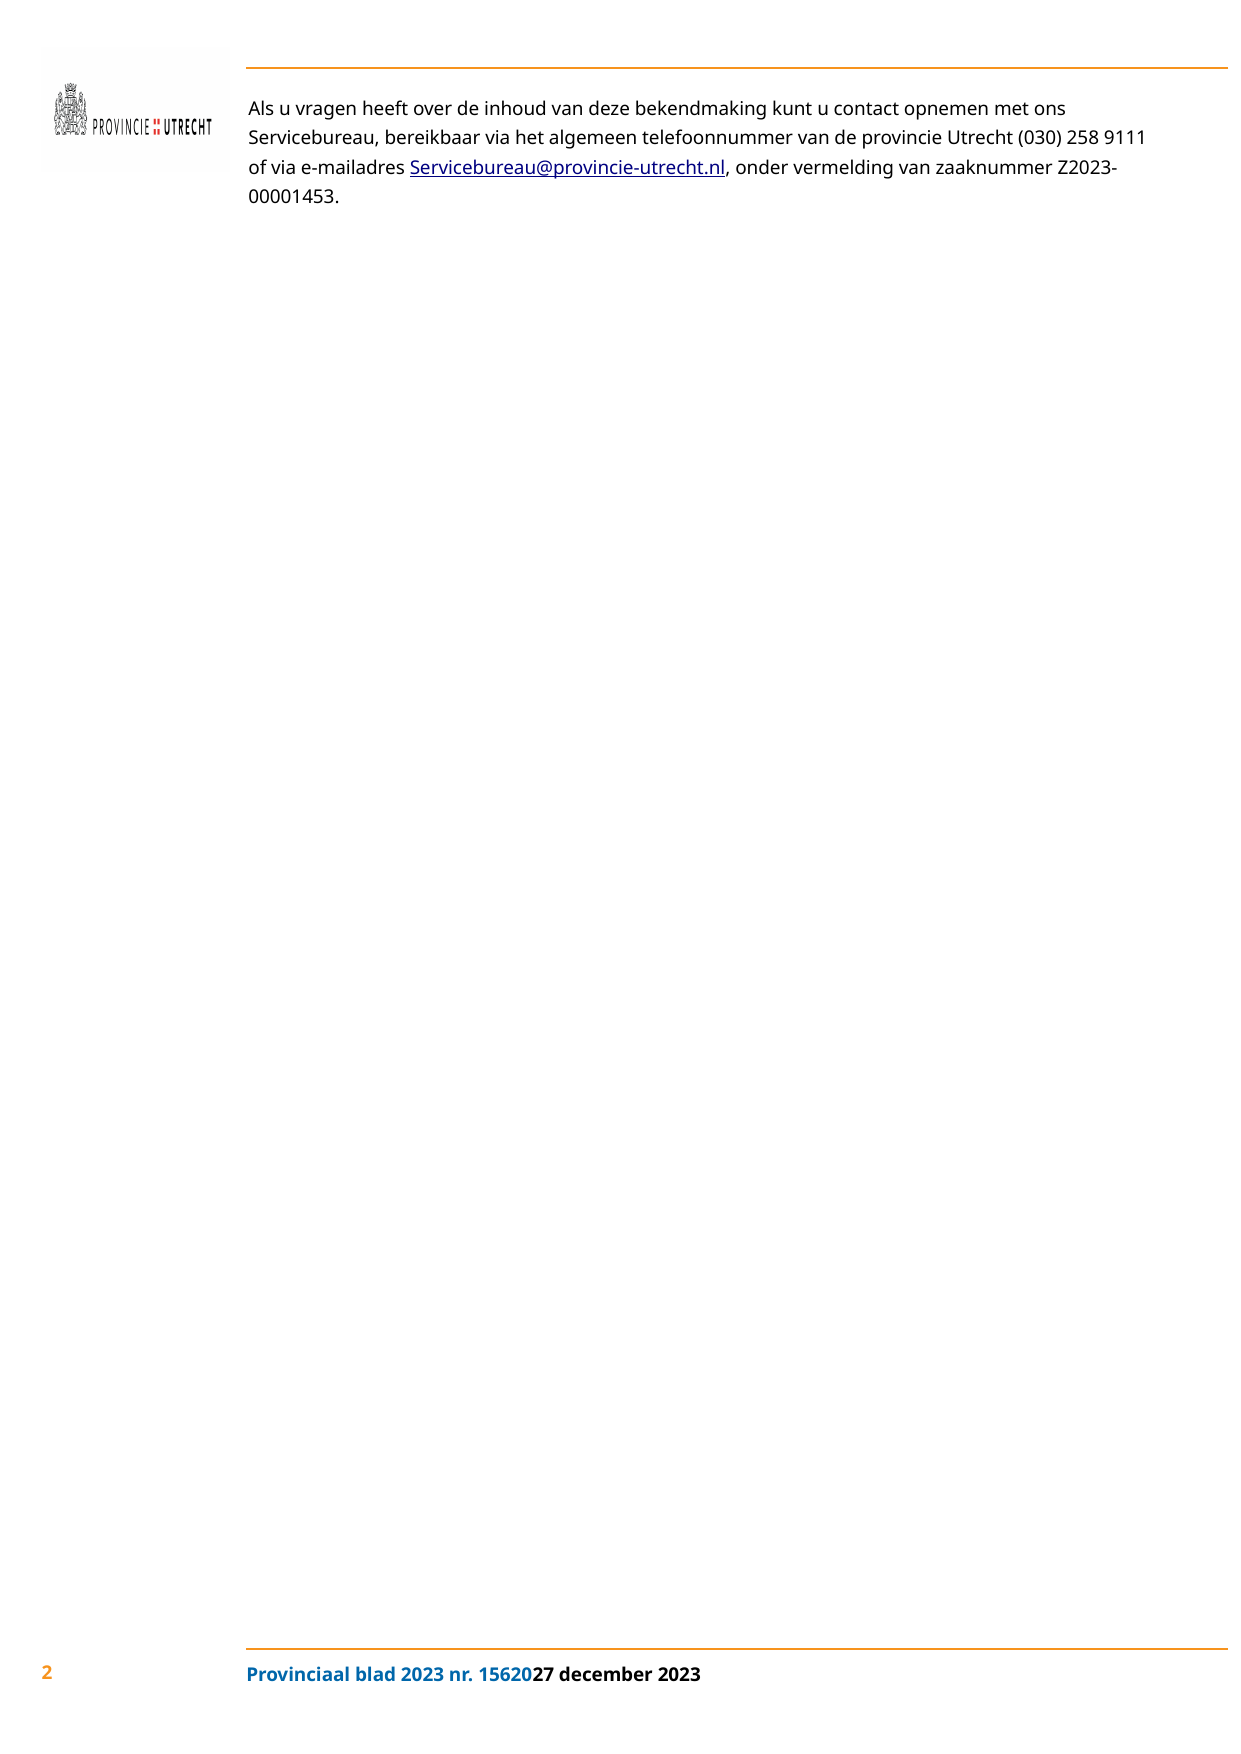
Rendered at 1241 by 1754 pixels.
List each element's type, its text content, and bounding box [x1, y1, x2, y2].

text Als u vragen heeft over de inhoud van deze bekendmaking kunt u contact opnemen met ons Servicebureau, bereikbaar via het algemeen telefoonnummer van de provincie Utrecht (030) 258 9111 of via e-mailadres Servicebureau@provincie-utrecht.nl, onder vermelding van zaaknummer Z2023-00001453. [248, 95, 1152, 209]
picture [41, 47, 231, 172]
